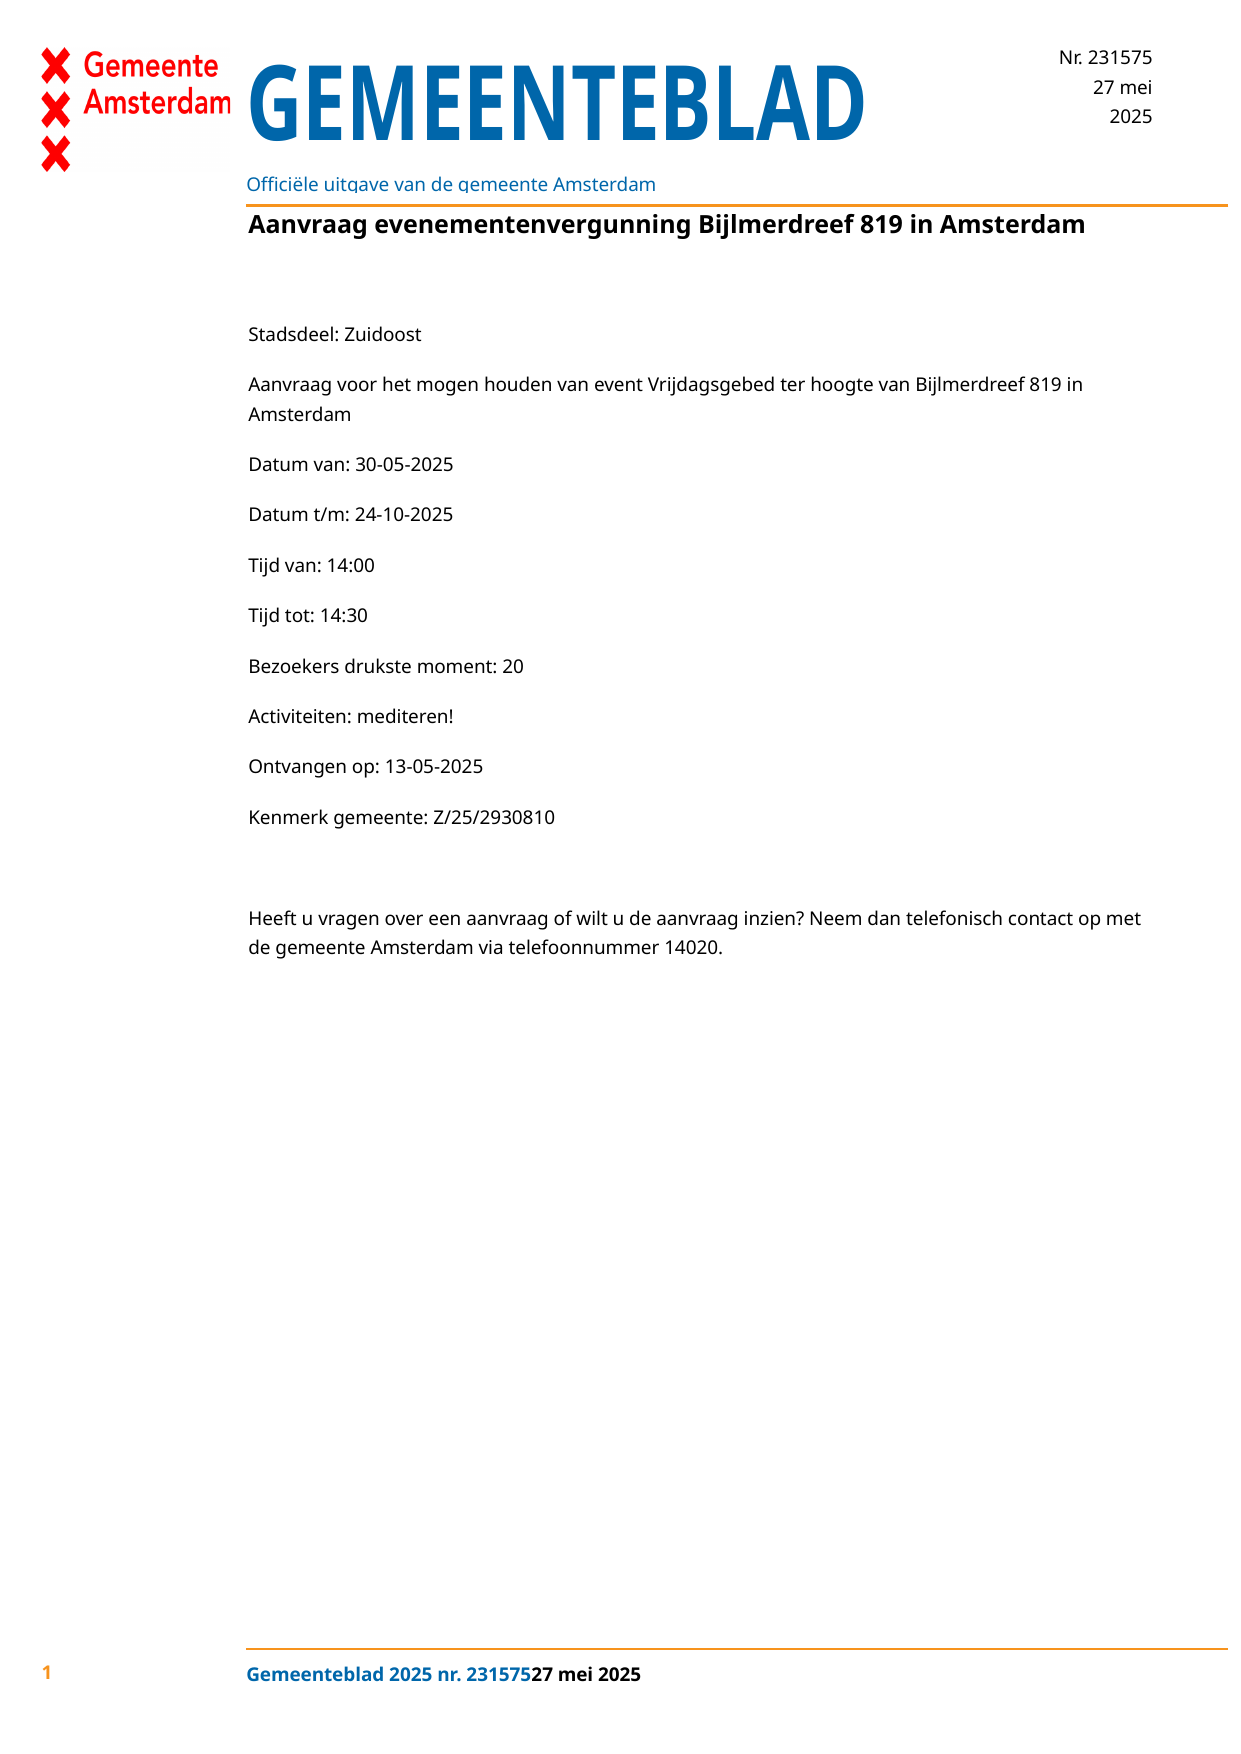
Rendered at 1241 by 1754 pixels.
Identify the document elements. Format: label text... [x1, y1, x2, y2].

text Aanvraag voor het mogen houden van event Vrijdagsgebed ter hoogte van Bijlmerdreef 819 in Amsterdam [248, 371, 1152, 426]
text Bezoekers drukste moment: 20 [248, 653, 1152, 678]
text Tijd van: 14:00 [248, 552, 1152, 578]
text Aanvraag evenementenvergunning Bijlmerdreef 819 in Amsterdam [248, 207, 1152, 241]
text Datum t/m: 24-10-2025 [248, 502, 1152, 527]
text Ontvangen op: 13-05-2025 [248, 754, 1152, 779]
text Datum van: 30-05-2025 [248, 451, 1152, 477]
text Activiteiten: mediteren! [248, 703, 1152, 729]
text Stadsdeel: Zuidoost [248, 321, 1152, 346]
text Tijd tot: 14:30 [248, 602, 1152, 628]
picture [41, 47, 231, 172]
text Kenmerk gemeente: Z/25/2930810 [248, 804, 1152, 830]
text Heeft u vragen over een aanvraag of wilt u de aanvraag inzien? Neem dan telefonisch contact op met de gemeente Amsterdam via telefoonnummer 14020. [248, 905, 1152, 960]
